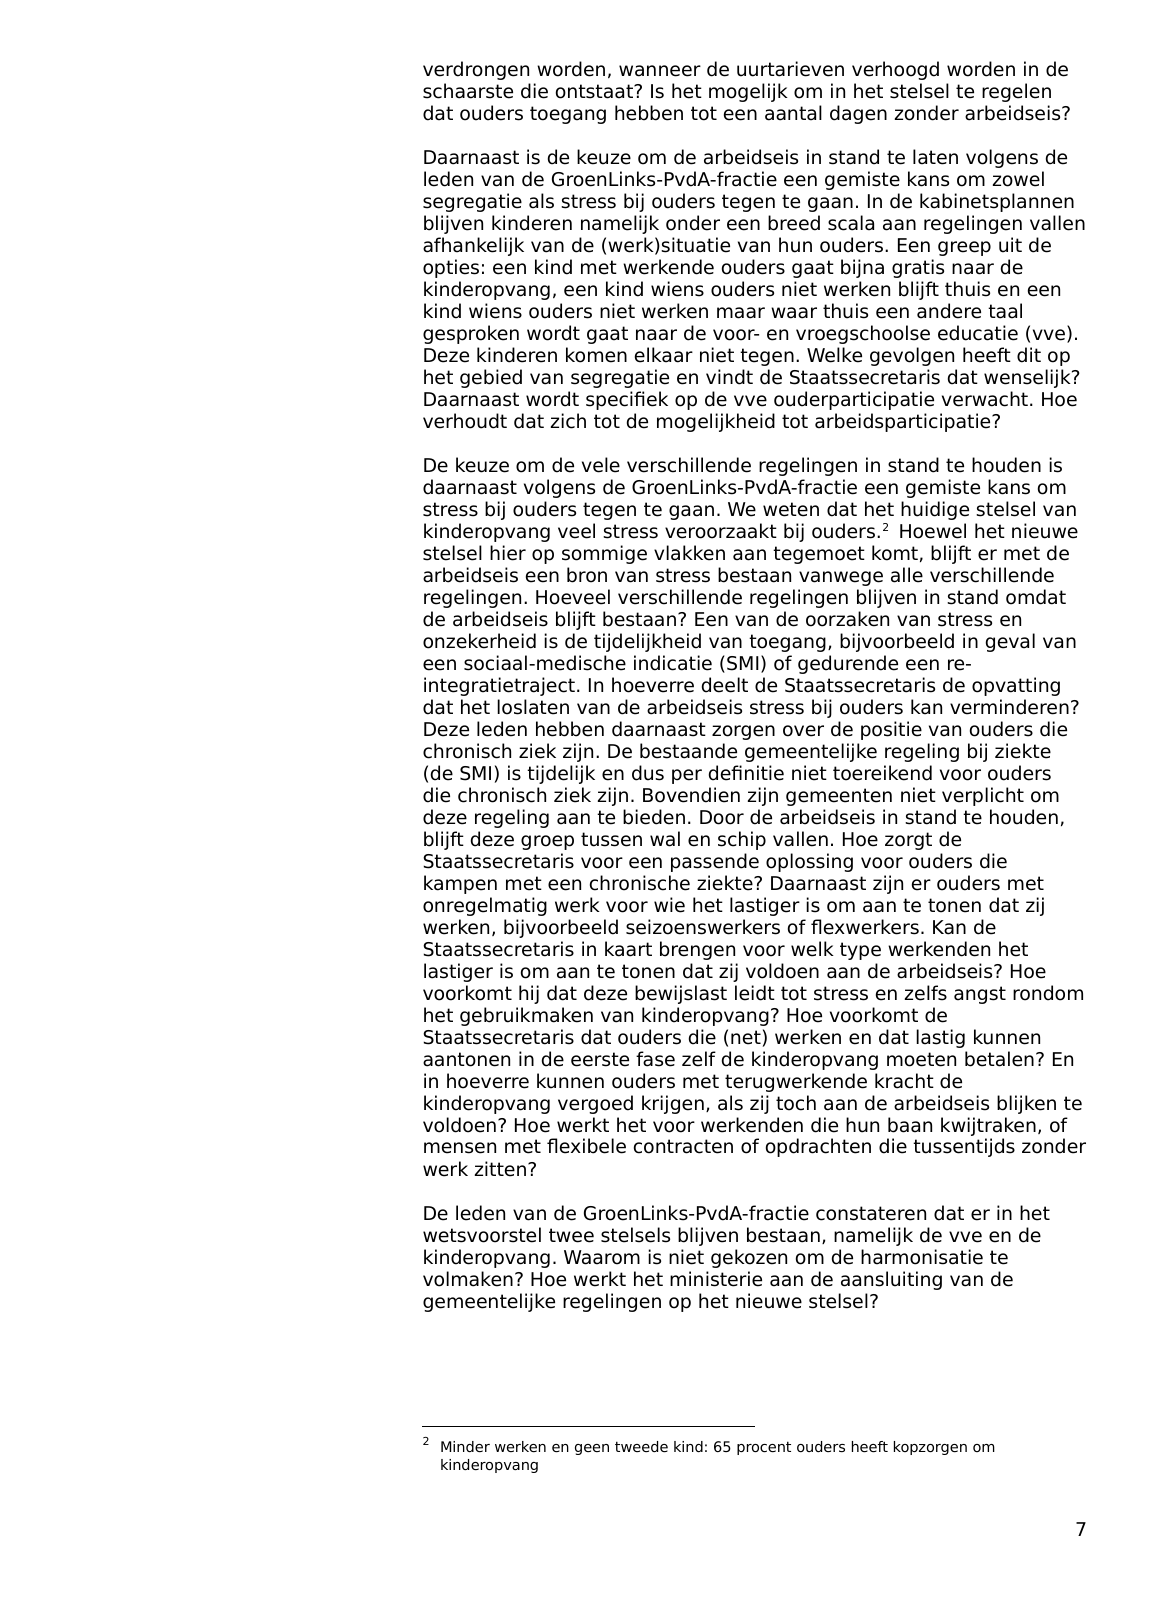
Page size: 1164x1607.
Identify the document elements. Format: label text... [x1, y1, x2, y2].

text Daarnaast is de keuze om de arbeidseis in stand te laten volgens de leden van de GroenLinks-PvdA-fractie een gemiste kans om zowel segregatie als stress bij ouders tegen te gaan. In de kabinetsplannen blijven kinderen namelijk onder een breed scala aan regelingen vallen afhankelijk van de (werk)situatie van hun ouders. Een greep uit de opties: een kind met werkende ouders gaat bijna gratis naar de kinderopvang, een kind wiens ouders niet werken blijft thuis en een kind wiens ouders niet werken maar waar thuis een andere taal gesproken wordt gaat naar de voor- en vroegschoolse educatie (vve). Deze kinderen komen elkaar niet tegen. Welke gevolgen heeft dit op het gebied van segregatie en vindt de Staatssecretaris dat wenselijk? Daarnaast wordt specifiek op de vve ouderparticipatie verwacht. Hoe verhoudt dat zich tot de mogelijkheid tot arbeidsparticipatie? [422, 147, 1087, 433]
text verdrongen worden, wanneer de uurtarieven verhoogd worden in de schaarste die ontstaat? Is het mogelijk om in het stelsel te regelen dat ouders toegang hebben tot een aantal dagen zonder arbeidseis? [422, 59, 1087, 125]
text De leden van de GroenLinks-PvdA-fractie constateren dat er in het wetsvoorstel twee stelsels blijven bestaan, namelijk de vve en de kinderopvang. Waarom is niet gekozen om de harmonisatie te volmaken? Hoe werkt het ministerie aan de aansluiting van de gemeentelijke regelingen op het nieuwe stelsel? [422, 1203, 1087, 1312]
text Minder werken en geen tweede kind: 65 procent ouders heeft kopzorgen om kinderopvang [422, 1435, 1087, 1474]
text De keuze om de vele verschillende regelingen in stand te houden is daarnaast volgens de GroenLinks-PvdA-fractie een gemiste kans om stress bij ouders tegen te gaan. We weten dat het huidige stelsel van kinderopvang veel stress veroorzaakt bij ouders. Hoewel het nieuwe stelsel hier op sommige vlakken aan tegemoet komt, blijft er met de arbeidseis een bron van stress bestaan vanwege alle verschillende regelingen. Hoeveel verschillende regelingen blijven in stand omdat de arbeidseis blijft bestaan? Een van de oorzaken van stress en onzekerheid is de tijdelijkheid van toegang, bijvoorbeeld in geval van een sociaal-medische indicatie (SMI) of gedurende een re-integratietraject. In hoeverre deelt de Staatssecretaris de opvatting dat het loslaten van de arbeidseis stress bij ouders kan verminderen? Deze leden hebben daarnaast zorgen over de positie van ouders die chronisch ziek zijn. De bestaande gemeentelijke regeling bij ziekte (de SMI) is tijdelijk en dus per definitie niet toereikend voor ouders die chronisch ziek zijn. Bovendien zijn gemeenten niet verplicht om deze regeling aan te bieden. Door de arbeidseis in stand te houden, blijft deze groep tussen wal en schip vallen. Hoe zorgt de Staatssecretaris voor een passende oplossing voor ouders die kampen met een chronische ziekte? Daarnaast zijn er ouders met onregelmatig werk voor wie het lastiger is om aan te tonen dat zij werken, bijvoorbeeld seizoenswerkers of flexwerkers. Kan de Staatssecretaris in kaart brengen voor welk type werkenden het lastiger is om aan te tonen dat zij voldoen aan de arbeidseis? Hoe voorkomt hij dat deze bewijslast leidt tot stress en zelfs angst rondom het gebruikmaken van kinderopvang? Hoe voorkomt de Staatssecretaris dat ouders die (net) werken en dat lastig kunnen aantonen in de eerste fase zelf de kinderopvang moeten betalen? En in hoeverre kunnen ouders met terugwerkende kracht de kinderopvang vergoed krijgen, als zij toch aan de arbeidseis blijken te voldoen? Hoe werkt het voor werkenden die hun baan kwijtraken, of mensen met flexibele contracten of opdrachten die tussentijds zonder werk zitten? [422, 455, 1087, 1180]
